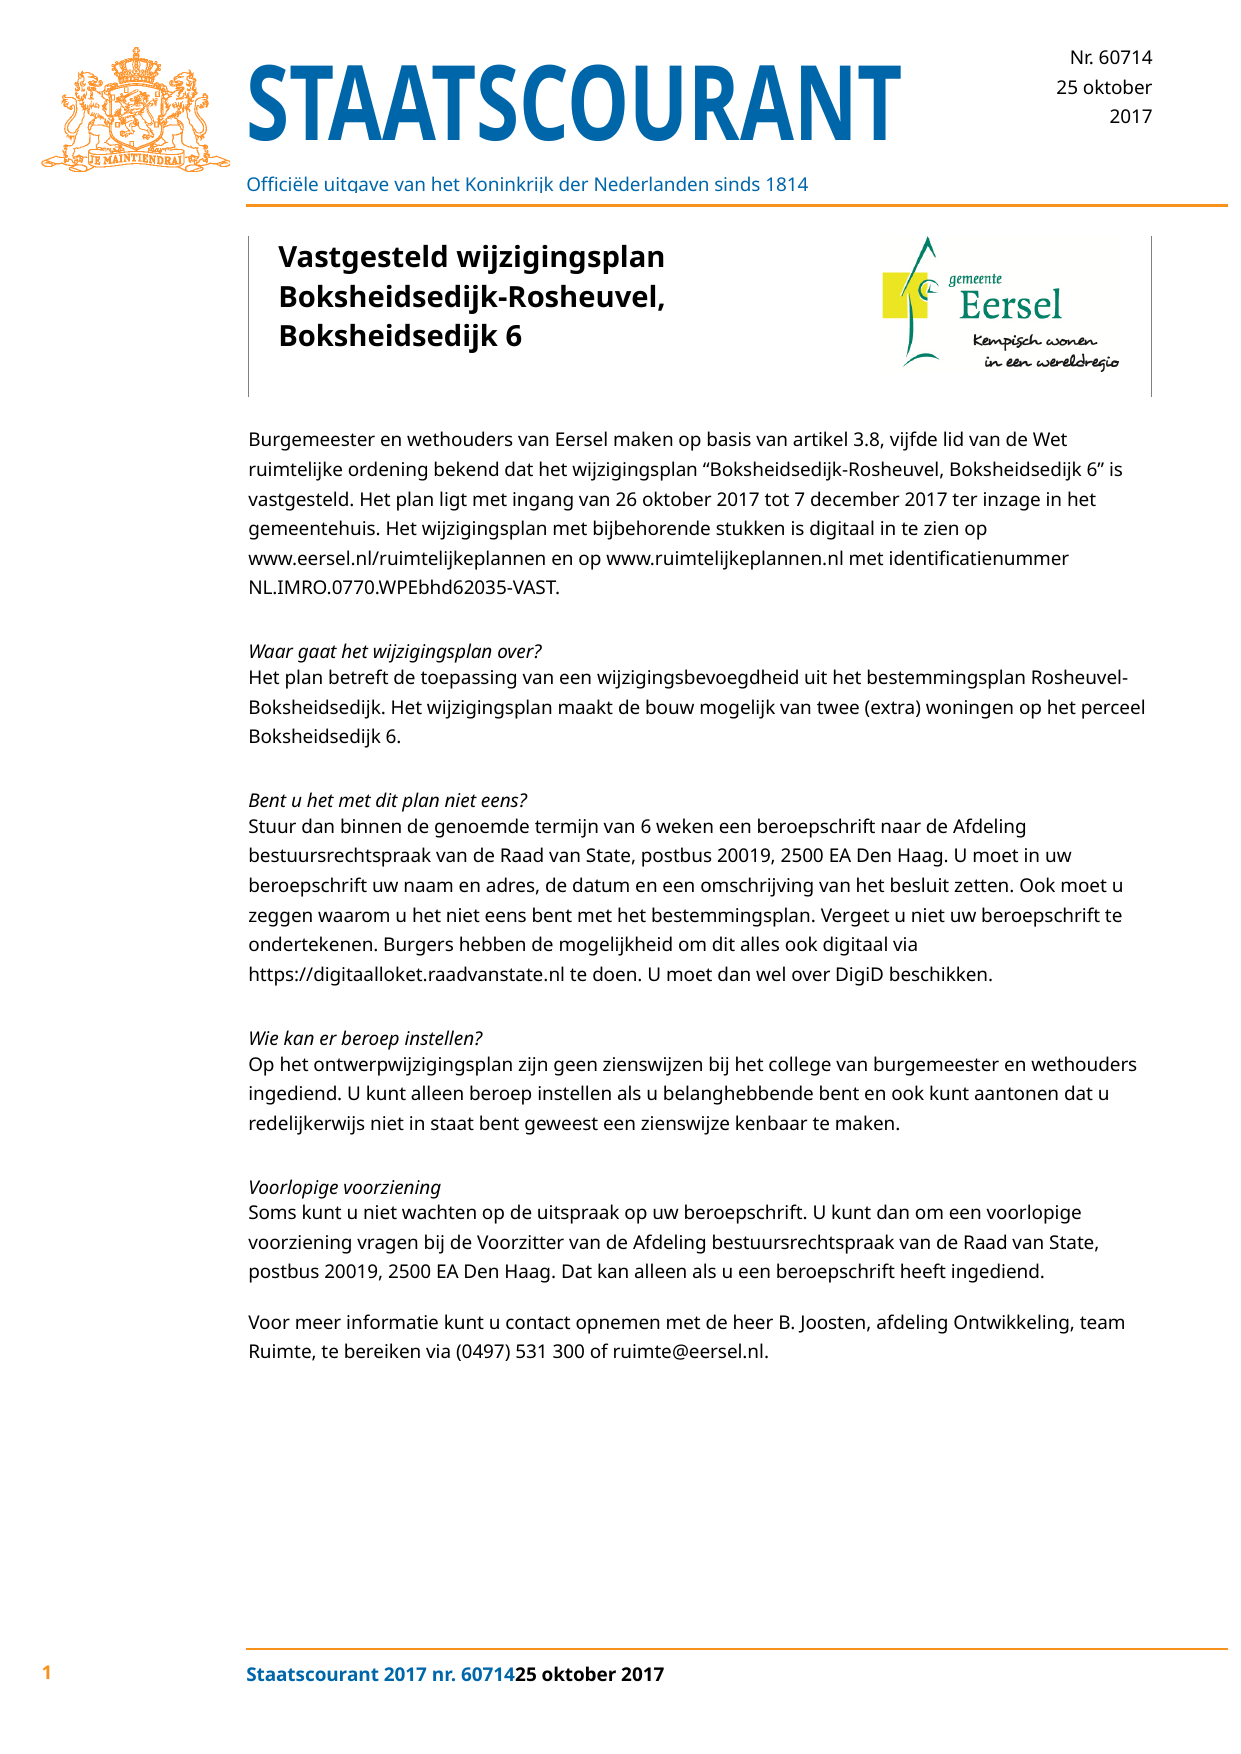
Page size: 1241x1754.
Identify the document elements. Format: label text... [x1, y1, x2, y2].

text Bent u het met dit plan niet eens? [248, 787, 1152, 813]
text Burgemeester en wethouders van Eersel maken op basis van artikel 3.8, vijfde lid van de Wet ruimtelijke ordening bekend dat het wijzigingsplan “Boksheidsedijk-Rosheuvel, Boksheidsedijk 6” is vastgesteld. Het plan ligt met ingang van 26 oktober 2017 tot 7 december 2017 ter inzage in het gemeentehuis. Het wijzigingsplan met bijbehorende stukken is digitaal in te zien op www.eersel.nl/ruimtelijkeplannen en op www.ruimtelijkeplannen.nl met identificatienummer NL.IMRO.0770.WPEbhd62035-VAST. [248, 427, 1152, 600]
text Op het ontwerpwijzigingsplan zijn geen zienswijzen bij het college van burgemeester en wethouders ingediend. U kunt alleen beroep instellen als u belanghebbende bent en ook kunt aantonen dat u redelijkerwijs niet in staat bent geweest een zienswijze kenbaar te maken. [248, 1051, 1152, 1136]
picture [882, 236, 1119, 372]
text Het plan betreft de toepassing van een wijzigingsbevoegdheid uit het bestemmingsplan Rosheuvel-Boksheidsedijk. Het wijzigingsplan maakt de bouw mogelijk van twee (extra) woningen op het perceel Boksheidsedijk 6. [248, 664, 1152, 749]
text Wie kan er beroep instellen? [248, 1025, 1152, 1051]
text Voor meer informatie kunt u contact opnemen met de heer B. Joosten, afdeling Ontwikkeling, team Ruimte, te bereiken via (0497) 531 300 of ruimte@eersel.nl. [248, 1309, 1152, 1364]
picture [41, 47, 231, 172]
text Voorlopige voorziening [248, 1174, 1152, 1199]
text Stuur dan binnen de genoemde termijn van 6 weken een beroepschrift naar de Afdeling bestuursrechtspraak van de Raad van State, postbus 20019, 2500 EA Den Haag. U moet in uw beroepschrift uw naam en adres, de datum en een omschrijving van het besluit zetten. Ook moet u zeggen waarom u het niet eens bent met het bestemmingsplan. Vergeet u niet uw beroepschrift te ondertekenen. Burgers hebben de mogelijkheid om dit alles ook digitaal via https://digitaalloket.raadvanstate.nl te doen. U moet dan wel over DigiD beschikken. [248, 813, 1152, 987]
text Waar gaat het wijzigingsplan over? [248, 638, 1152, 664]
text Soms kunt u niet wachten op de uitspraak op uw beroepschrift. U kunt dan om een voorlopige voorziening vragen bij de Voorzitter van de Afdeling bestuursrechtspraak van de Raad van State, postbus 20019, 2500 EA Den Haag. Dat kan alleen als u een beroepschrift heeft ingediend. [248, 1199, 1152, 1284]
table_header Vastgesteld wijzigingsplan Boksheidsedijk-Rosheuvel, Boksheidsedijk 6 [249, 236, 850, 397]
table_header [850, 236, 1151, 397]
